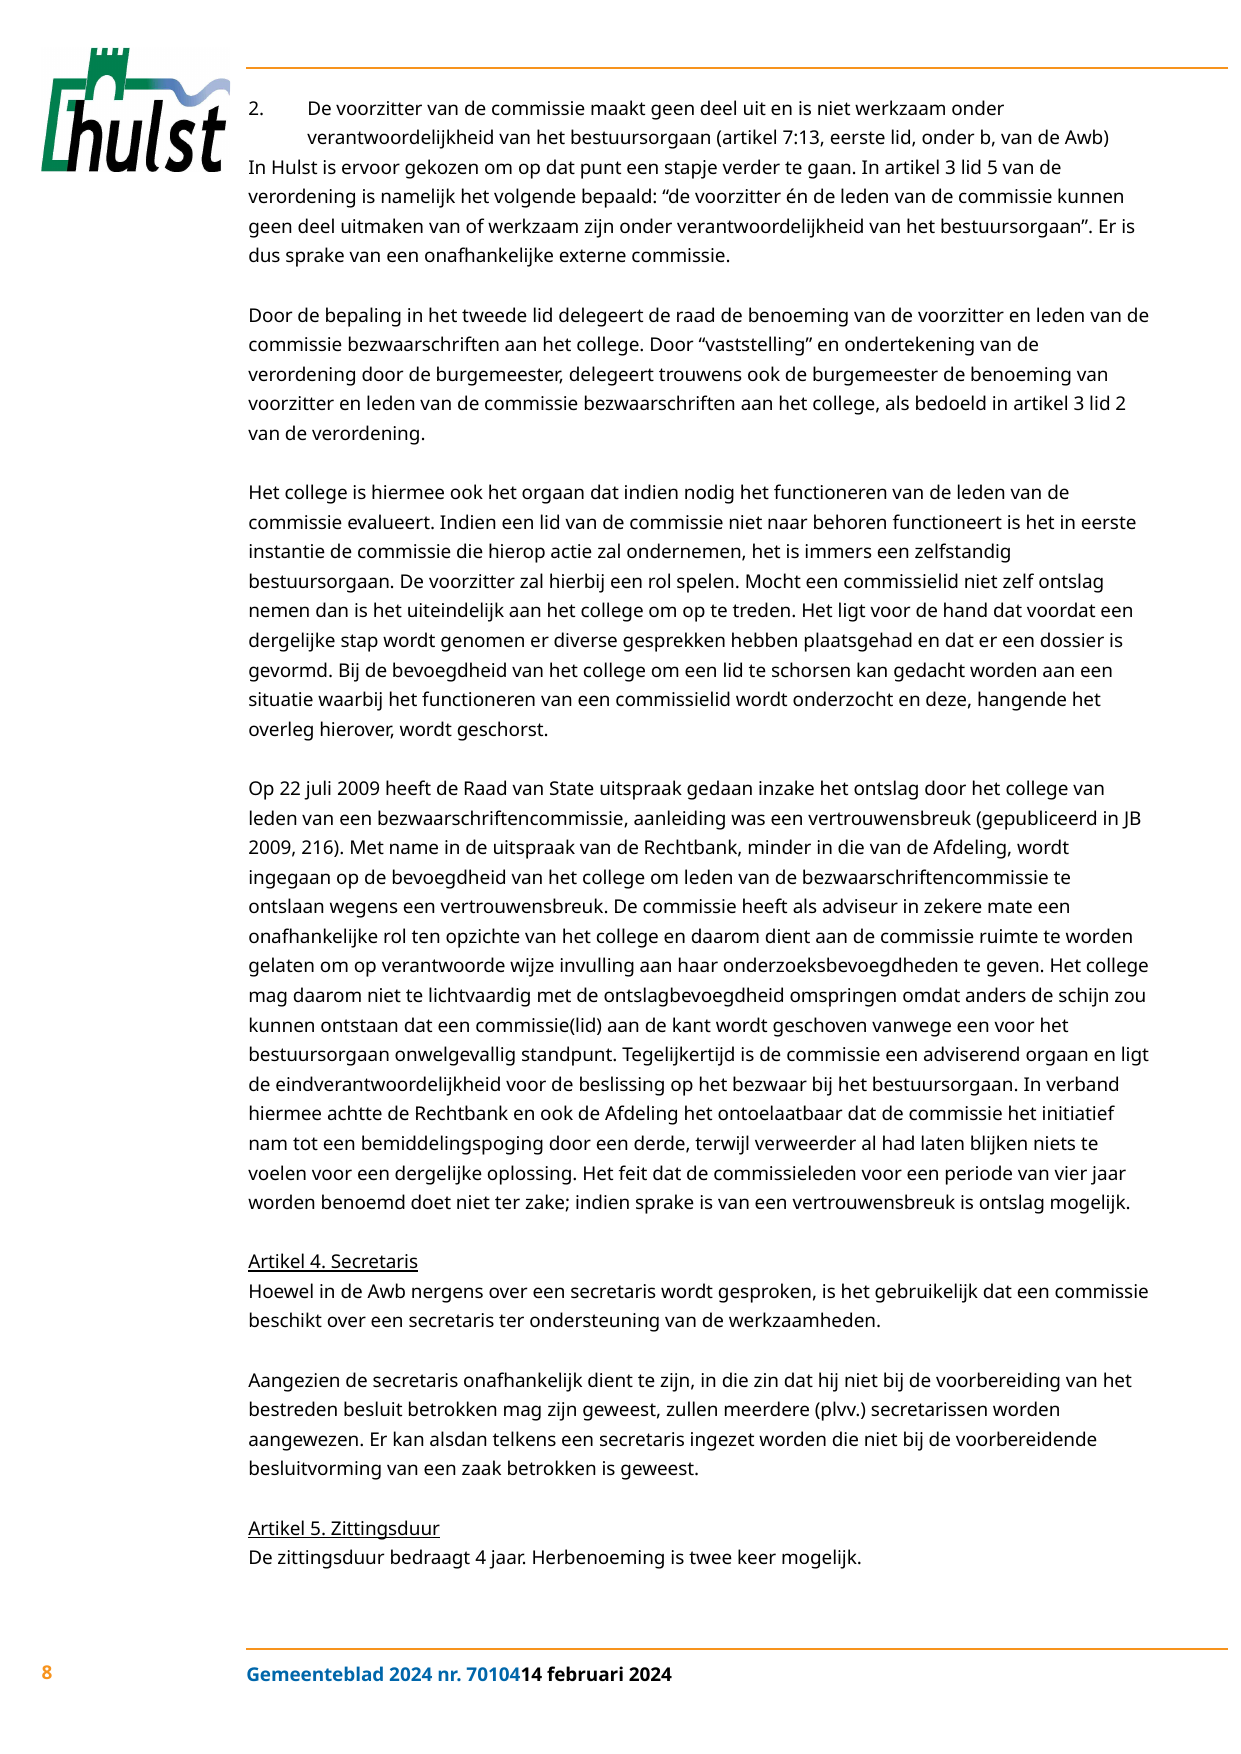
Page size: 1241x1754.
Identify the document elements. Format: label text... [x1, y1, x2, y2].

picture [41, 47, 231, 172]
text De zittingsduur bedraagt 4 jaar. Herbenoeming is twee keer mogelijk. [248, 1544, 1152, 1570]
text In Hulst is ervoor gekozen om op dat punt een stapje verder te gaan. In artikel 3 lid 5 van de verordening is namelijk het volgende bepaald: “de voorzitter én de leden van de commissie kunnen geen deel uitmaken van of werkzaam zijn onder verantwoordelijkheid van het bestuursorgaan”. Er is dus sprake van een onafhankelijke externe commissie. [248, 154, 1152, 268]
text Door de bepaling in het tweede lid delegeert de raad de benoeming van de voorzitter en leden van de commissie bezwaarschriften aan het college. Door “vaststelling” en ondertekening van de verordening door de burgemeester, delegeert trouwens ook de burgemeester de benoeming van voorzitter en leden van de commissie bezwaarschriften aan het college, als bedoeld in artikel 3 lid 2 van de verordening. [248, 302, 1152, 446]
text Hoewel in de Awb nergens over een secretaris wordt gesproken, is het gebruikelijk dat een commissie beschikt over een secretaris ter ondersteuning van de werkzaamheden. [248, 1278, 1152, 1333]
text Op 22 juli 2009 heeft de Raad van State uitspraak gedaan inzake het ontslag door het college van leden van een bezwaarschriftencommissie, aanleiding was een vertrouwensbreuk (gepubliceerd in JB 2009, 216). Met name in de uitspraak van de Rechtbank, minder in die van de Afdeling, wordt ingegaan op de bevoegdheid van het college om leden van de bezwaarschriftencommissie te ontslaan wegens een vertrouwensbreuk. De commissie heeft als adviseur in zekere mate een onafhankelijke rol ten opzichte van het college en daarom dient aan de commissie ruimte te worden gelaten om op verantwoorde wijze invulling aan haar onderzoeksbevoegdheden te geven. Het college mag daarom niet te lichtvaardig met de ontslagbevoegdheid omspringen omdat anders de schijn zou kunnen ontstaan dat een commissie(lid) aan de kant wordt geschoven vanwege een voor het bestuursorgaan onwelgevallig standpunt. Tegelijkertijd is de commissie een adviserend orgaan en ligt de eindverantwoordelijkheid voor de beslissing op het bezwaar bij het bestuursorgaan. In verband hiermee achtte de Rechtbank en ook de Afdeling het ontoelaatbaar dat de commissie het initiatief nam tot een bemiddelingspoging door een derde, terwijl verweerder al had laten blijken niets te voelen voor een dergelijke oplossing. Het feit dat de commissieleden voor een periode van vier jaar worden benoemd doet niet ter zake; indien sprake is van een vertrouwensbreuk is ontslag mogelijk. [248, 775, 1152, 1215]
list De voorzitter van de commissie maakt geen deel uit en is niet werkzaam onder verantwoordelijkheid van het bestuursorgaan (artikel 7:13, eerste lid, onder b, van de Awb) [248, 95, 1152, 150]
text Aangezien de secretaris onafhankelijk dient te zijn, in die zin dat hij niet bij de voorbereiding van het bestreden besluit betrokken mag zijn geweest, zullen meerdere (plvv.) secretarissen worden aangewezen. Er kan alsdan telkens een secretaris ingezet worden die niet bij de voorbereidende besluitvorming van een zaak betrokken is geweest. [248, 1367, 1152, 1481]
text Artikel 4. Secretaris [248, 1248, 1152, 1274]
text Het college is hiermee ook het orgaan dat indien nodig het functioneren van de leden van de commissie evalueert. Indien een lid van de commissie niet naar behoren functioneert is het in eerste instantie de commissie die hierop actie zal ondernemen, het is immers een zelfstandig bestuursorgaan. De voorzitter zal hierbij een rol spelen. Mocht een commissielid niet zelf ontslag nemen dan is het uiteindelijk aan het college om op te treden. Het ligt voor de hand dat voordat een dergelijke stap wordt genomen er diverse gesprekken hebben plaatsgehad en dat er een dossier is gevormd. Bij de bevoegdheid van het college om een lid te schorsen kan gedacht worden aan een situatie waarbij het functioneren van een commissielid wordt onderzocht en deze, hangende het overleg hierover, wordt geschorst. [248, 479, 1152, 742]
text Artikel 5. Zittingsduur [248, 1515, 1152, 1541]
